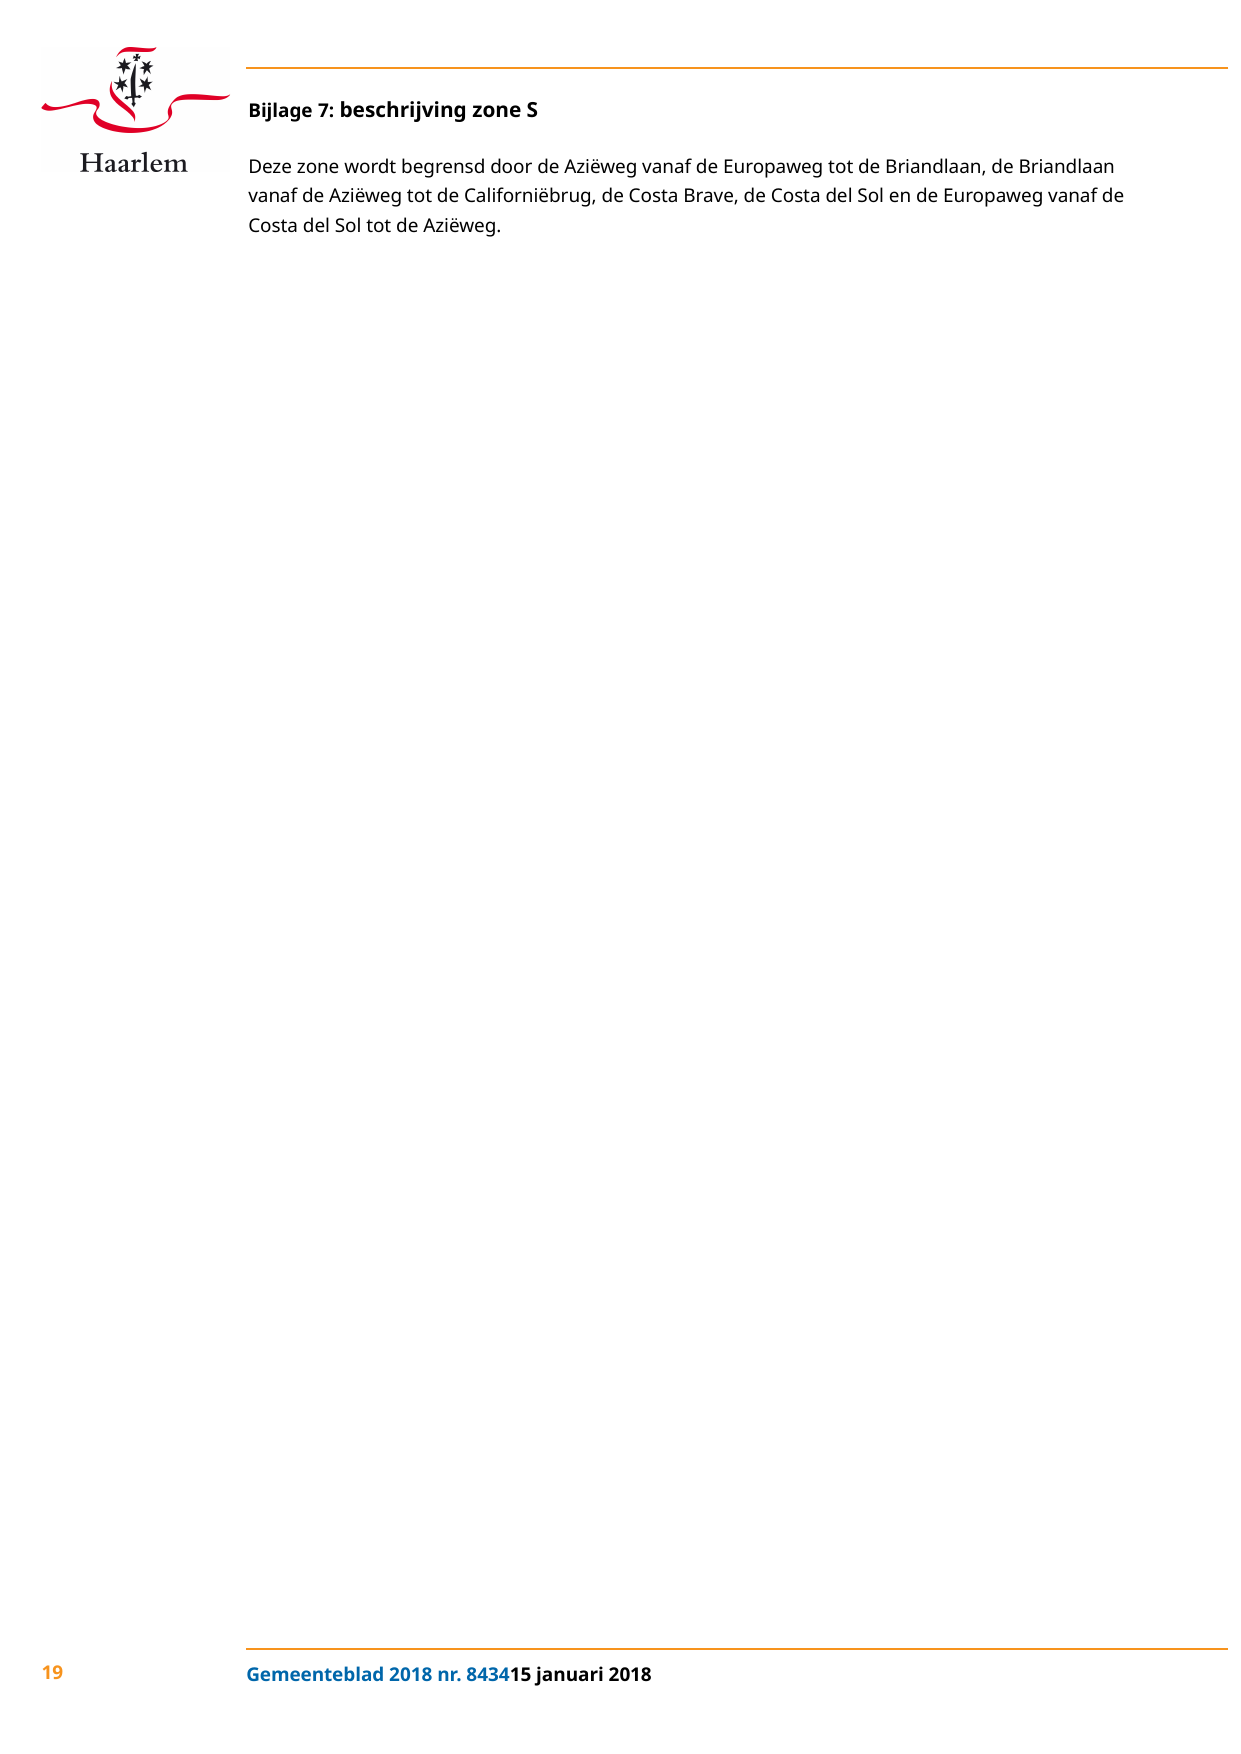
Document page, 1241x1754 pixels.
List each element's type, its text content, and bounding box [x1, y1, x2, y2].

picture [41, 47, 231, 172]
text Bijlage 7: beschrijving zone S [248, 95, 1152, 123]
text Deze zone wordt begrensd door de Aziëweg vanaf de Europaweg tot de Briandlaan, de Briandlaan vanaf de Aziëweg tot de Californiëbrug, de Costa Brave, de Costa del Sol en de Europaweg vanaf de Costa del Sol tot de Aziëweg. [248, 153, 1152, 238]
